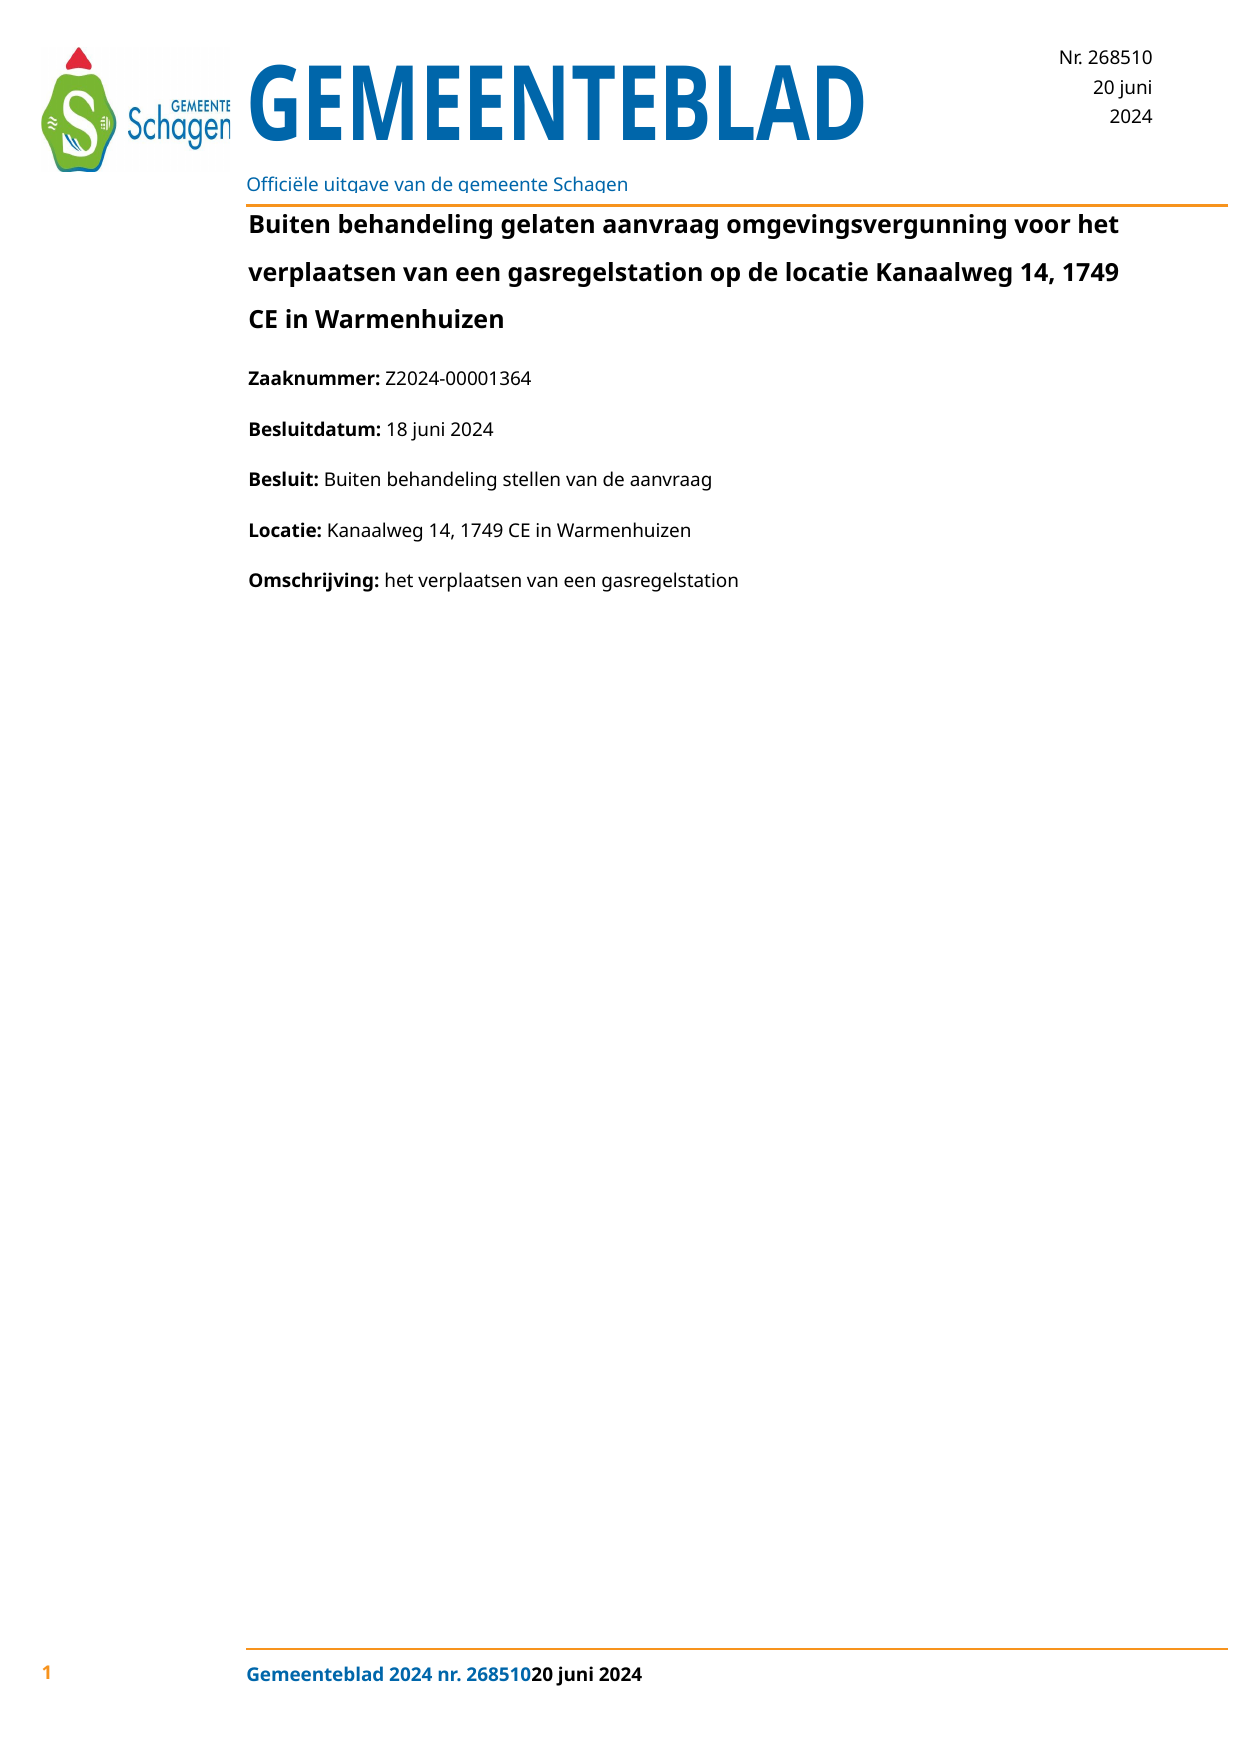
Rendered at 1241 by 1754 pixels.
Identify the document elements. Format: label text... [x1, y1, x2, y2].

text Locatie: Kanaalweg 14, 1749 CE in Warmenhuizen [248, 517, 1152, 542]
picture [41, 47, 231, 172]
text Zaaknummer: Z2024-00001364 [248, 366, 1152, 391]
text Buiten behandeling gelaten aanvraag omgevingsvergunning voor het verplaatsen van een gasregelstation op de locatie Kanaalweg 14, 1749 CE in Warmenhuizen [248, 207, 1152, 336]
text Besluitdatum: 18 juni 2024 [248, 416, 1152, 442]
text Besluit: Buiten behandeling stellen van de aanvraag [248, 466, 1152, 492]
text Omschrijving: het verplaatsen van een gasregelstation [248, 567, 1152, 593]
